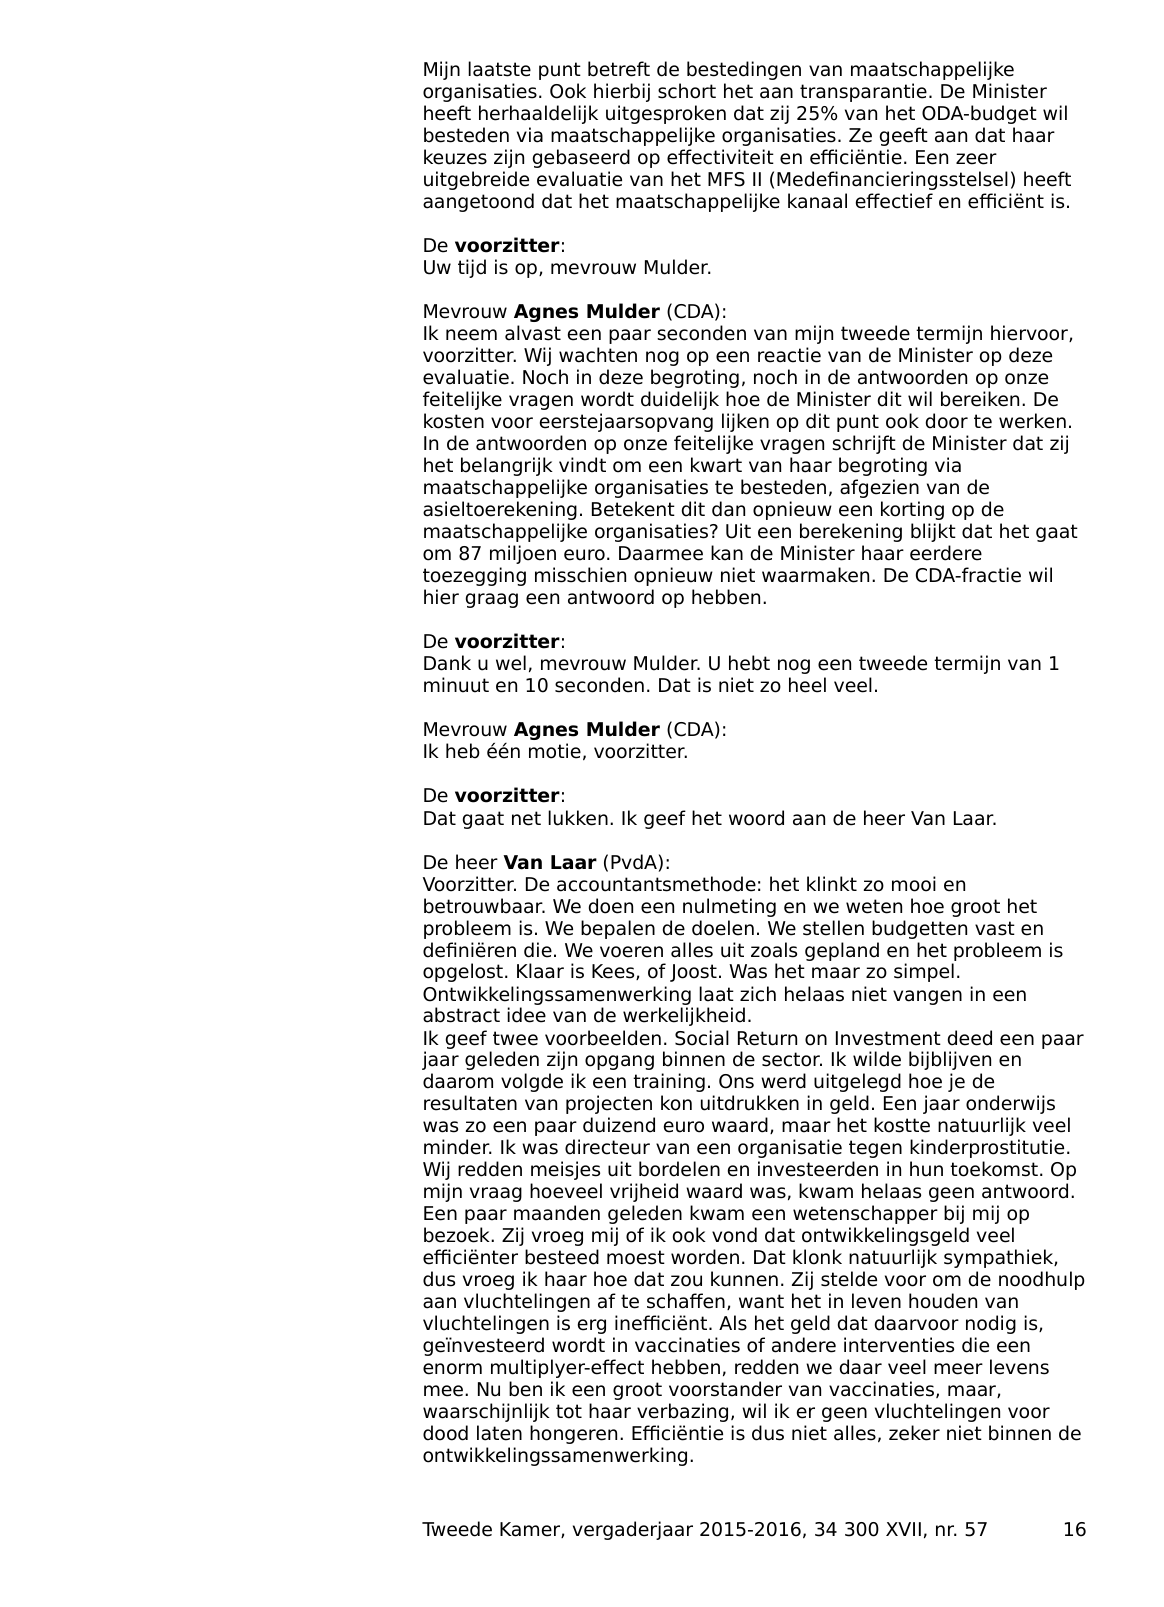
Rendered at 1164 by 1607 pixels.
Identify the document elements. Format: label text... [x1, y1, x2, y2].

text Een paar maanden geleden kwam een wetenschapper bij mij op bezoek. Zij vroeg mij of ik ook vond dat ontwikkelingsgeld veel efficiënter besteed moest worden. Dat klonk natuurlijk sympathiek, dus vroeg ik haar hoe dat zou kunnen. Zij stelde voor om de noodhulp aan vluchtelingen af te schaffen, want het in leven houden van vluchtelingen is erg inefficiënt. Als het geld dat daarvoor nodig is, geïnvesteerd wordt in vaccinaties of andere interventies die een enorm multiplyer-effect hebben, redden we daar veel meer levens mee. Nu ben ik een groot voorstander van vaccinaties, maar, waarschijnlijk tot haar verbazing, wil ik er geen vluchtelingen voor dood laten hongeren. Efficiëntie is dus niet alles, zeker niet binnen de ontwikkelingssamenwerking. [422, 1203, 1087, 1467]
text Mijn laatste punt betreft de bestedingen van maatschappelijke organisaties. Ook hierbij schort het aan transparantie. De Minister heeft herhaaldelijk uitgesproken dat zij 25% van het ODA-budget wil besteden via maatschappelijke organisaties. Ze geeft aan dat haar keuzes zijn gebaseerd op effectiviteit en efficiëntie. Een zeer uitgebreide evaluatie van het MFS II (Medefinancieringsstelsel) heeft aangetoond dat het maatschappelijke kanaal effectief en efficiënt is. [422, 59, 1087, 213]
text Voorzitter. De accountantsmethode: het klinkt zo mooi en betrouwbaar. We doen een nulmeting en we weten hoe groot het probleem is. We bepalen de doelen. We stellen budgetten vast en definiëren die. We voeren alles uit zoals gepland en het probleem is opgelost. Klaar is Kees, of Joost. Was het maar zo simpel. Ontwikkelingssamenwerking laat zich helaas niet vangen in een abstract idee van de werkelijkheid. [422, 873, 1087, 1027]
text Dank u wel, mevrouw Mulder. U hebt nog een tweede termijn van 1 minuut en 10 seconden. Dat is niet zo heel veel. [422, 653, 1087, 697]
text Uw tijd is op, mevrouw Mulder. [422, 257, 1087, 279]
text Ik neem alvast een paar seconden van mijn tweede termijn hiervoor, voorzitter. Wij wachten nog op een reactie van de Minister op deze evaluatie. Noch in deze begroting, noch in de antwoorden op onze feitelijke vragen wordt duidelijk hoe de Minister dit wil bereiken. De kosten voor eerstejaarsopvang lijken op dit punt ook door te werken. In de antwoorden op onze feitelijke vragen schrijft de Minister dat zij het belangrijk vindt om een kwart van haar begroting via maatschappelijke organisaties te besteden, afgezien van de asieltoerekening. Betekent dit dan opnieuw een korting op de maatschappelijke organisaties? Uit een berekening blijkt dat het gaat om 87 miljoen euro. Daarmee kan de Minister haar eerdere toezegging misschien opnieuw niet waarmaken. De CDA-fractie wil hier graag een antwoord op hebben. [422, 323, 1087, 609]
text De voorzitter: [422, 785, 1087, 807]
text Ik geef twee voorbeelden. Social Return on Investment deed een paar jaar geleden zijn opgang binnen de sector. Ik wilde bijblijven en daarom volgde ik een training. Ons werd uitgelegd hoe je de resultaten van projecten kon uitdrukken in geld. Een jaar onderwijs was zo een paar duizend euro waard, maar het kostte natuurlijk veel minder. Ik was directeur van een organisatie tegen kinderprostitutie. Wij redden meisjes uit bordelen en investeerden in hun toekomst. Op mijn vraag hoeveel vrijheid waard was, kwam helaas geen antwoord. [422, 1027, 1087, 1203]
text Ik heb één motie, voorzitter. [422, 741, 1087, 763]
text De voorzitter: [422, 631, 1087, 653]
text Mevrouw Agnes Mulder (CDA): [422, 719, 1087, 741]
text De voorzitter: [422, 235, 1087, 257]
text Mevrouw Agnes Mulder (CDA): [422, 301, 1087, 323]
text De heer Van Laar (PvdA): [422, 852, 1087, 873]
text Dat gaat net lukken. Ik geef het woord aan de heer Van Laar. [422, 807, 1087, 829]
